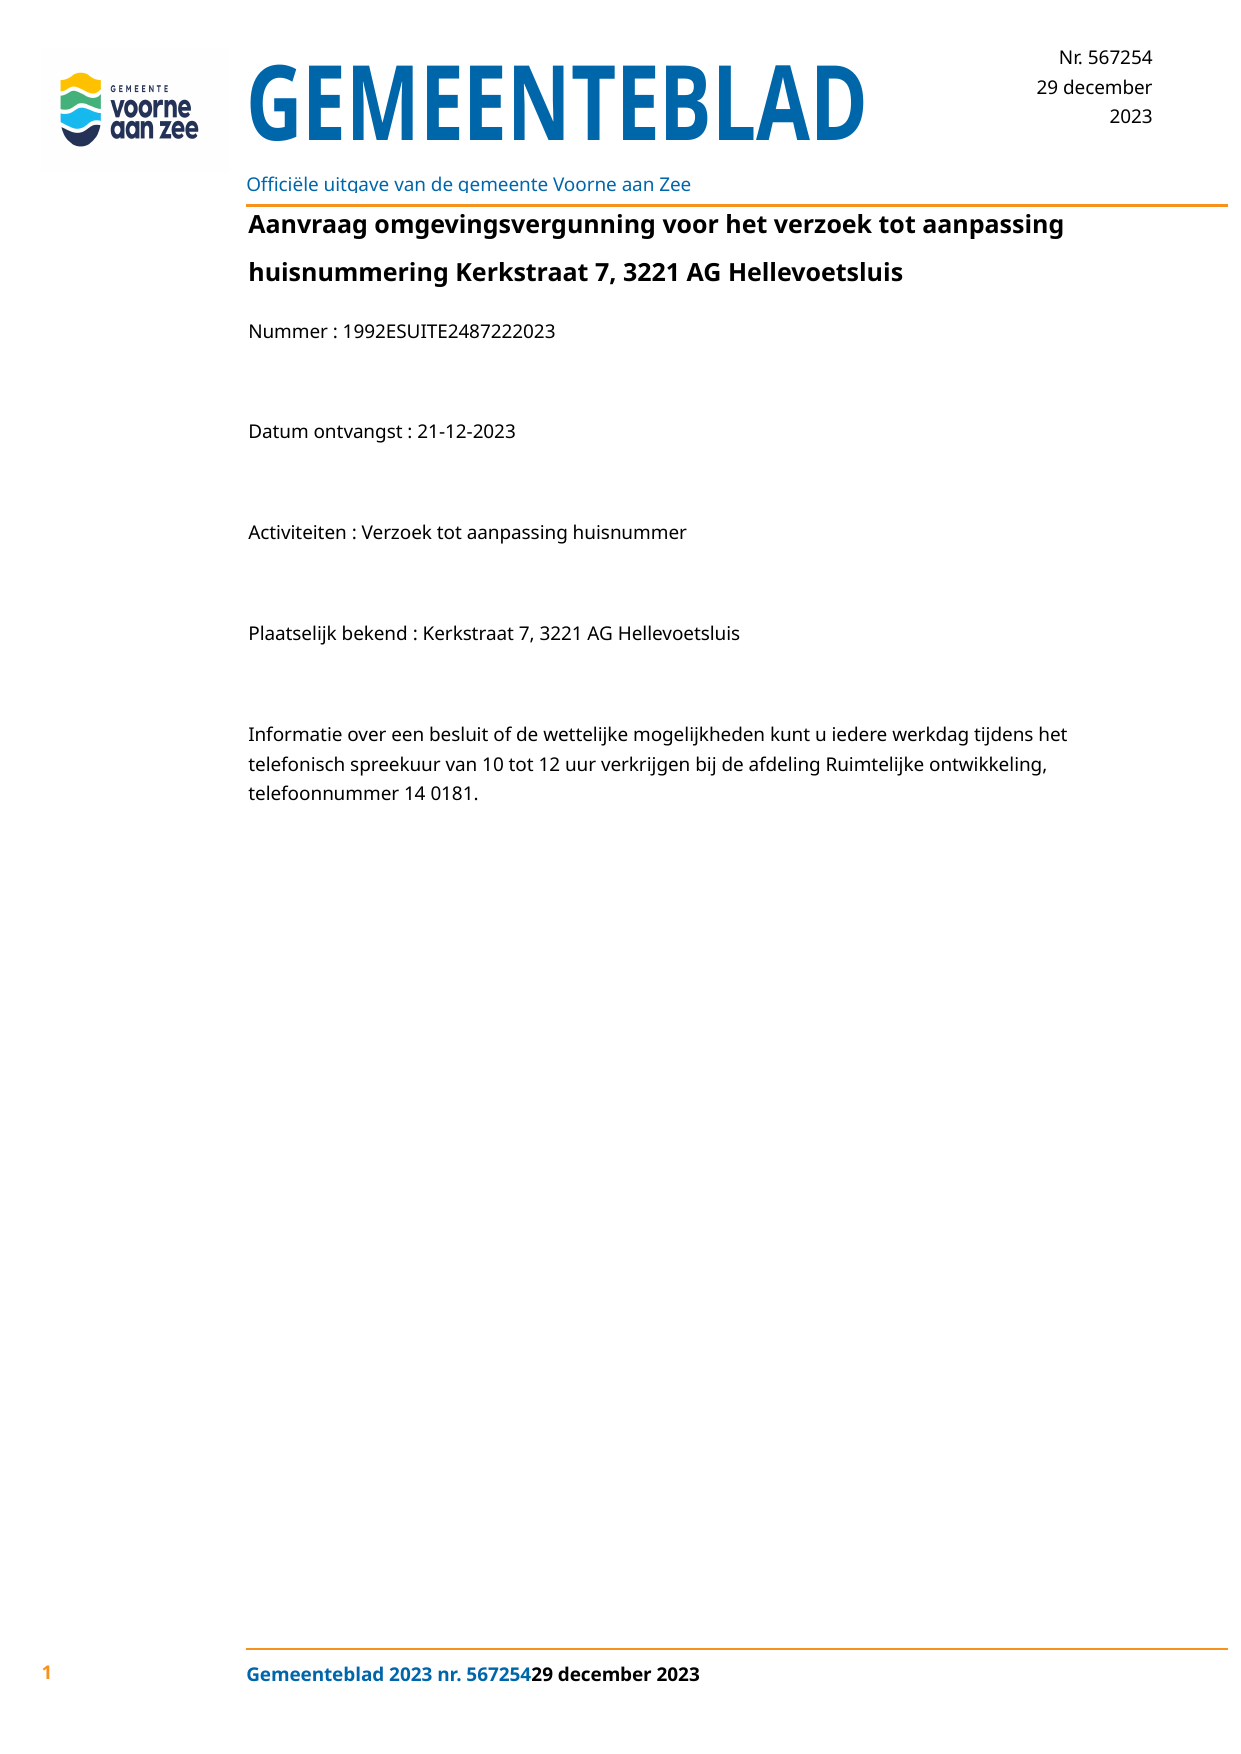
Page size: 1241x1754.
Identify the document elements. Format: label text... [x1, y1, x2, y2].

text Nummer : 1992ESUITE2487222023 [248, 318, 1152, 344]
text Datum ontvangst : 21-12-2023 [248, 419, 1152, 444]
text Aanvraag omgevingsvergunning voor het verzoek tot aanpassing huisnummering Kerkstraat 7, 3221 AG Hellevoetsluis [248, 207, 1152, 288]
text Informatie over een besluit of de wettelijke mogelijkheden kunt u iedere werkdag tijdens het telefonisch spreekuur van 10 tot 12 uur verkrijgen bij de afdeling Ruimtelijke ontwikkeling, telefoonnummer 14 0181. [248, 721, 1152, 806]
text Activiteiten : Verzoek tot aanpassing huisnummer [248, 519, 1152, 545]
picture [41, 47, 231, 172]
text Plaatselijk bekend : Kerkstraat 7, 3221 AG Hellevoetsluis [248, 620, 1152, 646]
